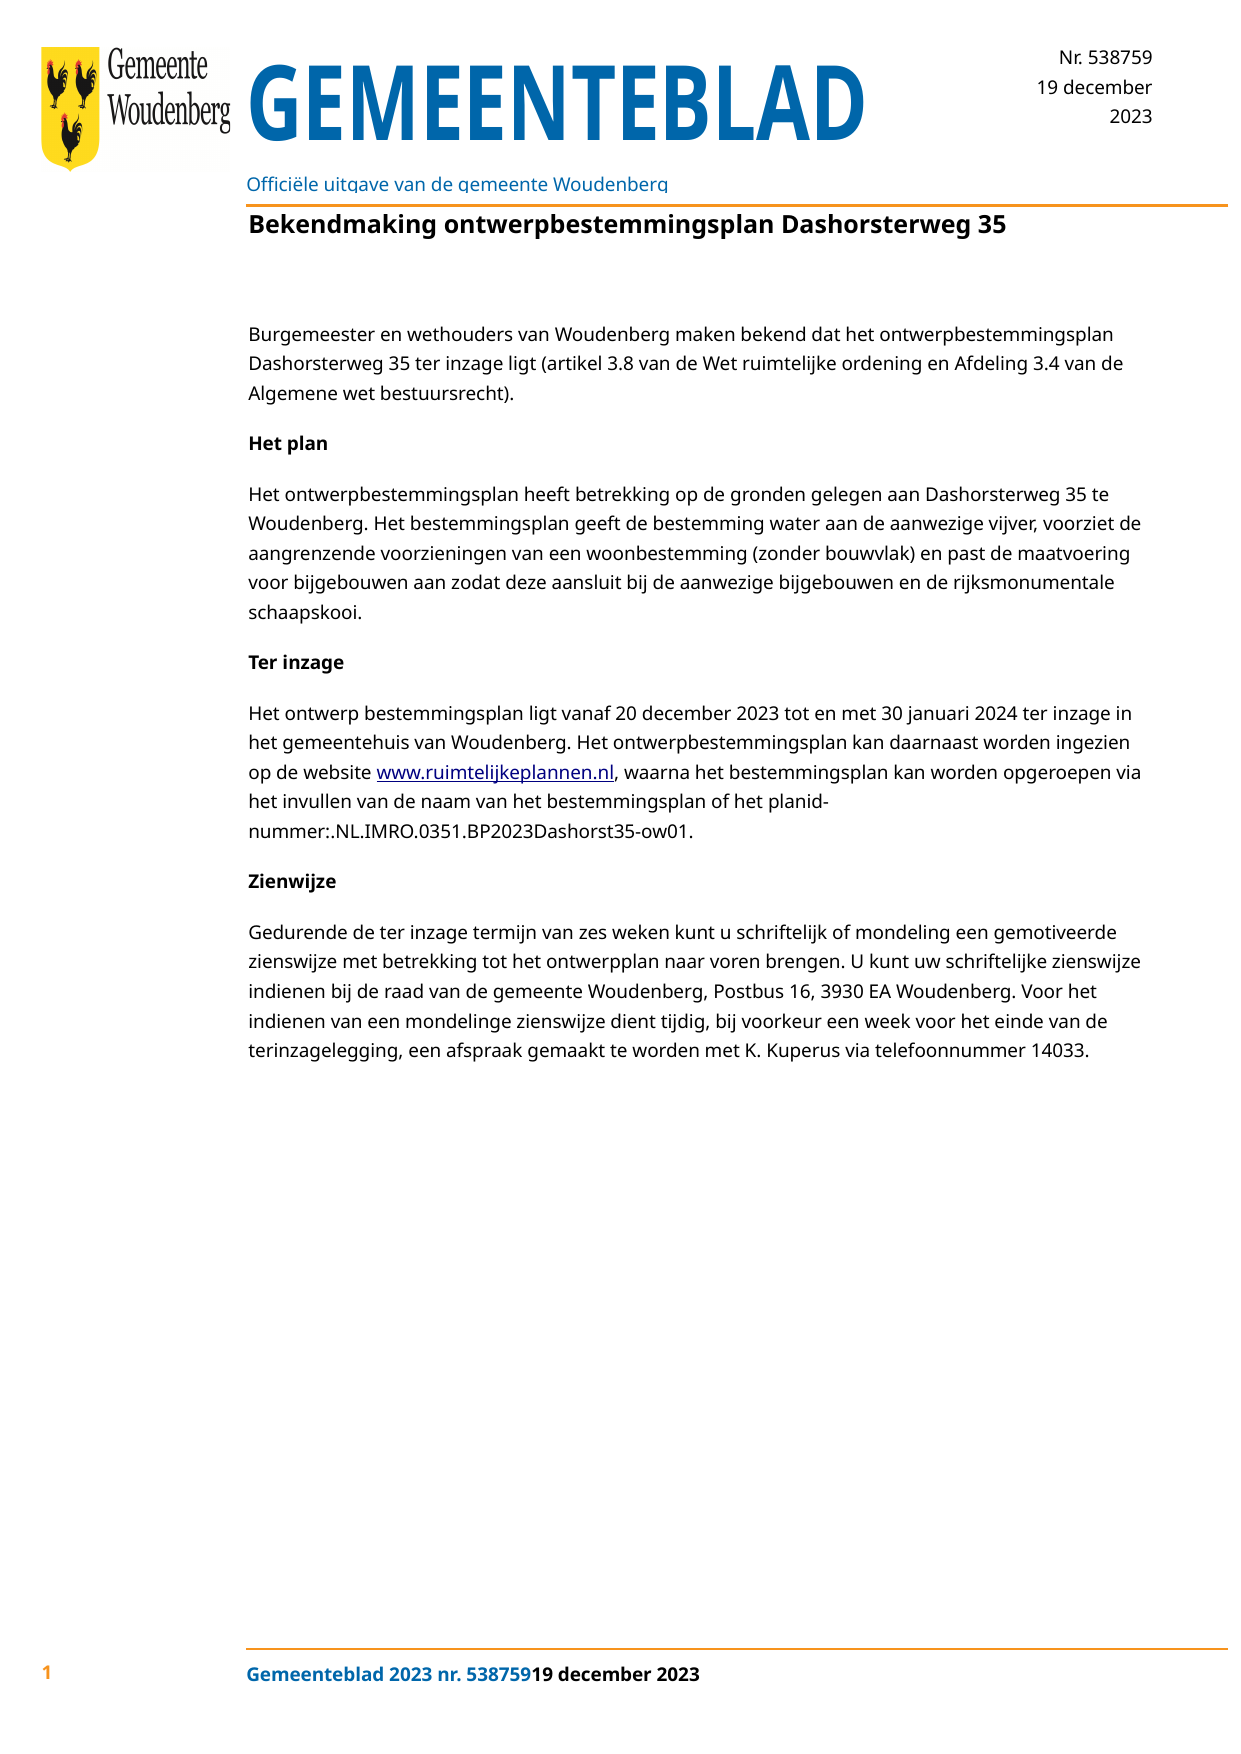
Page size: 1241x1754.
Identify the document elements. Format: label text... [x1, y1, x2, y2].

text Het ontwerpbestemmingsplan heeft betrekking op de gronden gelegen aan Dashorsterweg 35 te Woudenberg. Het bestemmingsplan geeft de bestemming water aan de aanwezige vijver, voorziet de aangrenzende voorzieningen van een woonbestemming (zonder bouwvlak) en past de maatvoering voor bijgebouwen aan zodat deze aansluit bij de aanwezige bijgebouwen en de rijksmonumentale schaapskooi. [248, 481, 1152, 625]
text Bekendmaking ontwerpbestemmingsplan Dashorsterweg 35 [248, 207, 1152, 241]
picture [41, 47, 231, 172]
text Ter inzage [248, 649, 1152, 675]
text Gedurende de ter inzage termijn van zes weken kunt u schriftelijk of mondeling een gemotiveerde zienswijze met betrekking tot het ontwerpplan naar voren brengen. U kunt uw schriftelijke zienswijze indienen bij de raad van de gemeente Woudenberg, Postbus 16, 3930 EA Woudenberg. Voor het indienen van een mondelinge zienswijze dient tijdig, bij voorkeur een week voor het einde van de terinzagelegging, een afspraak gemaakt te worden met K. Kuperus via telefoonnummer 14033. [248, 919, 1152, 1063]
text Het ontwerp bestemmingsplan ligt vanaf 20 december 2023 tot en met 30 januari 2024 ter inzage in het gemeentehuis van Woudenberg. Het ontwerpbestemmingsplan kan daarnaast worden ingezien op de website www.ruimtelijkeplannen.nl, waarna het bestemmingsplan kan worden opgeroepen via het invullen van de naam van het bestemmingsplan of het planid-nummer:.NL.IMRO.0351.BP2023Dashorst35-ow01. [248, 700, 1152, 844]
text Het plan [248, 430, 1152, 456]
text Burgemeester en wethouders van Woudenberg maken bekend dat het ontwerpbestemmingsplan Dashorsterweg 35 ter inzage ligt (artikel 3.8 van de Wet ruimtelijke ordening en Afdeling 3.4 van de Algemene wet bestuursrecht). [248, 321, 1152, 406]
text Zienwijze [248, 869, 1152, 894]
